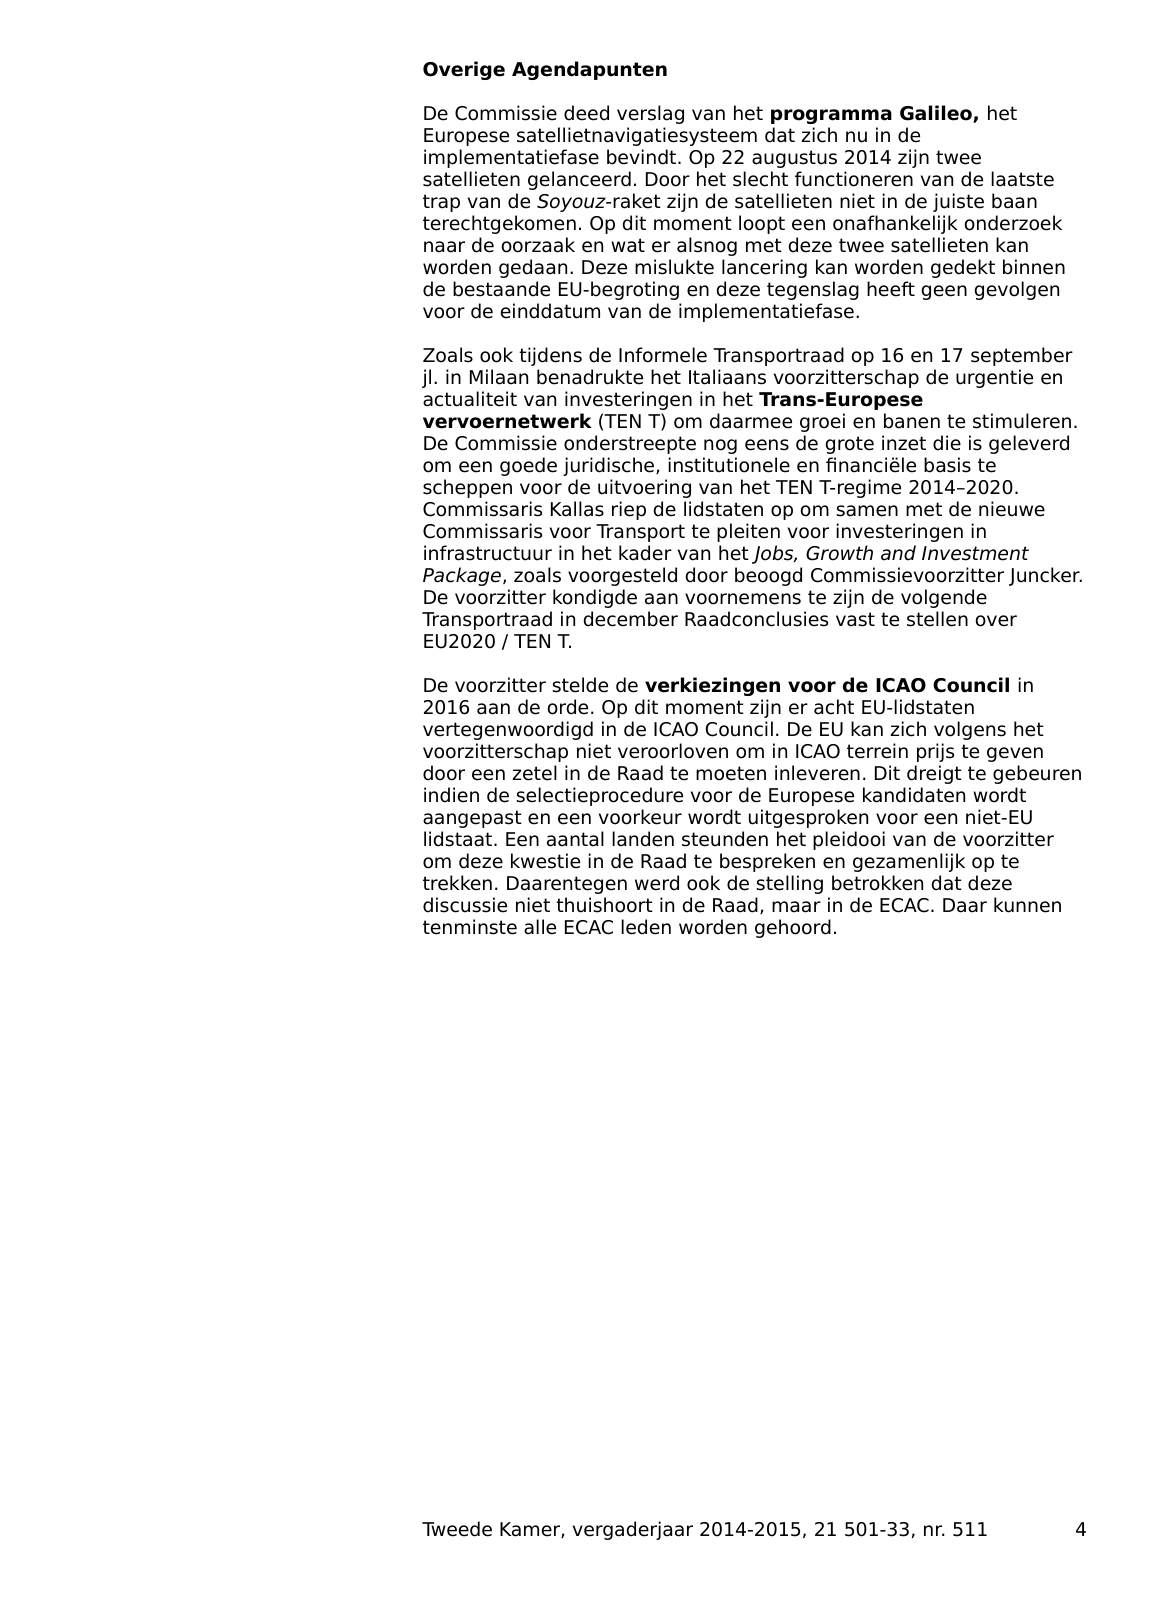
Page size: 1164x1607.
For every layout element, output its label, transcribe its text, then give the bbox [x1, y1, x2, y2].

subtitle Overige Agendapunten [422, 59, 1087, 81]
text Zoals ook tijdens de Informele Transportraad op 16 en 17 september jl. in Milaan benadrukte het Italiaans voorzitterschap de urgentie en actualiteit van investeringen in het Trans-Europese vervoernetwerk (TEN T) om daarmee groei en banen te stimuleren. De Commissie onderstreepte nog eens de grote inzet die is geleverd om een goede juridische, institutionele en financiële basis te scheppen voor de uitvoering van het TEN T-regime 2014–2020. Commissaris Kallas riep de lidstaten op om samen met de nieuwe Commissaris voor Transport te pleiten voor investeringen in infrastructuur in het kader van het Jobs, Growth and Investment Package, zoals voorgesteld door beoogd Commissievoorzitter Juncker. De voorzitter kondigde aan voornemens te zijn de volgende Transportraad in december Raadconclusies vast te stellen over EU2020 / TEN T. [422, 345, 1087, 653]
text De Commissie deed verslag van het programma Galileo, het Europese satellietnavigatiesysteem dat zich nu in de implementatiefase bevindt. Op 22 augustus 2014 zijn twee satellieten gelanceerd. Door het slecht functioneren van de laatste trap van de Soyouz-raket zijn de satellieten niet in de juiste baan terechtgekomen. Op dit moment loopt een onafhankelijk onderzoek naar de oorzaak en wat er alsnog met deze twee satellieten kan worden gedaan. Deze mislukte lancering kan worden gedekt binnen de bestaande EU-begroting en deze tegenslag heeft geen gevolgen voor de einddatum van de implementatiefase. [422, 103, 1087, 323]
text De voorzitter stelde de verkiezingen voor de ICAO Council in 2016 aan de orde. Op dit moment zijn er acht EU-lidstaten vertegenwoordigd in de ICAO Council. De EU kan zich volgens het voorzitterschap niet veroorloven om in ICAO terrein prijs te geven door een zetel in de Raad te moeten inleveren. Dit dreigt te gebeuren indien de selectieprocedure voor de Europese kandidaten wordt aangepast en een voorkeur wordt uitgesproken voor een niet-EU lidstaat. Een aantal landen steunden het pleidooi van de voorzitter om deze kwestie in de Raad te bespreken en gezamenlijk op te trekken. Daarentegen werd ook de stelling betrokken dat deze discussie niet thuishoort in de Raad, maar in de ECAC. Daar kunnen tenminste alle ECAC leden worden gehoord. [422, 675, 1087, 939]
